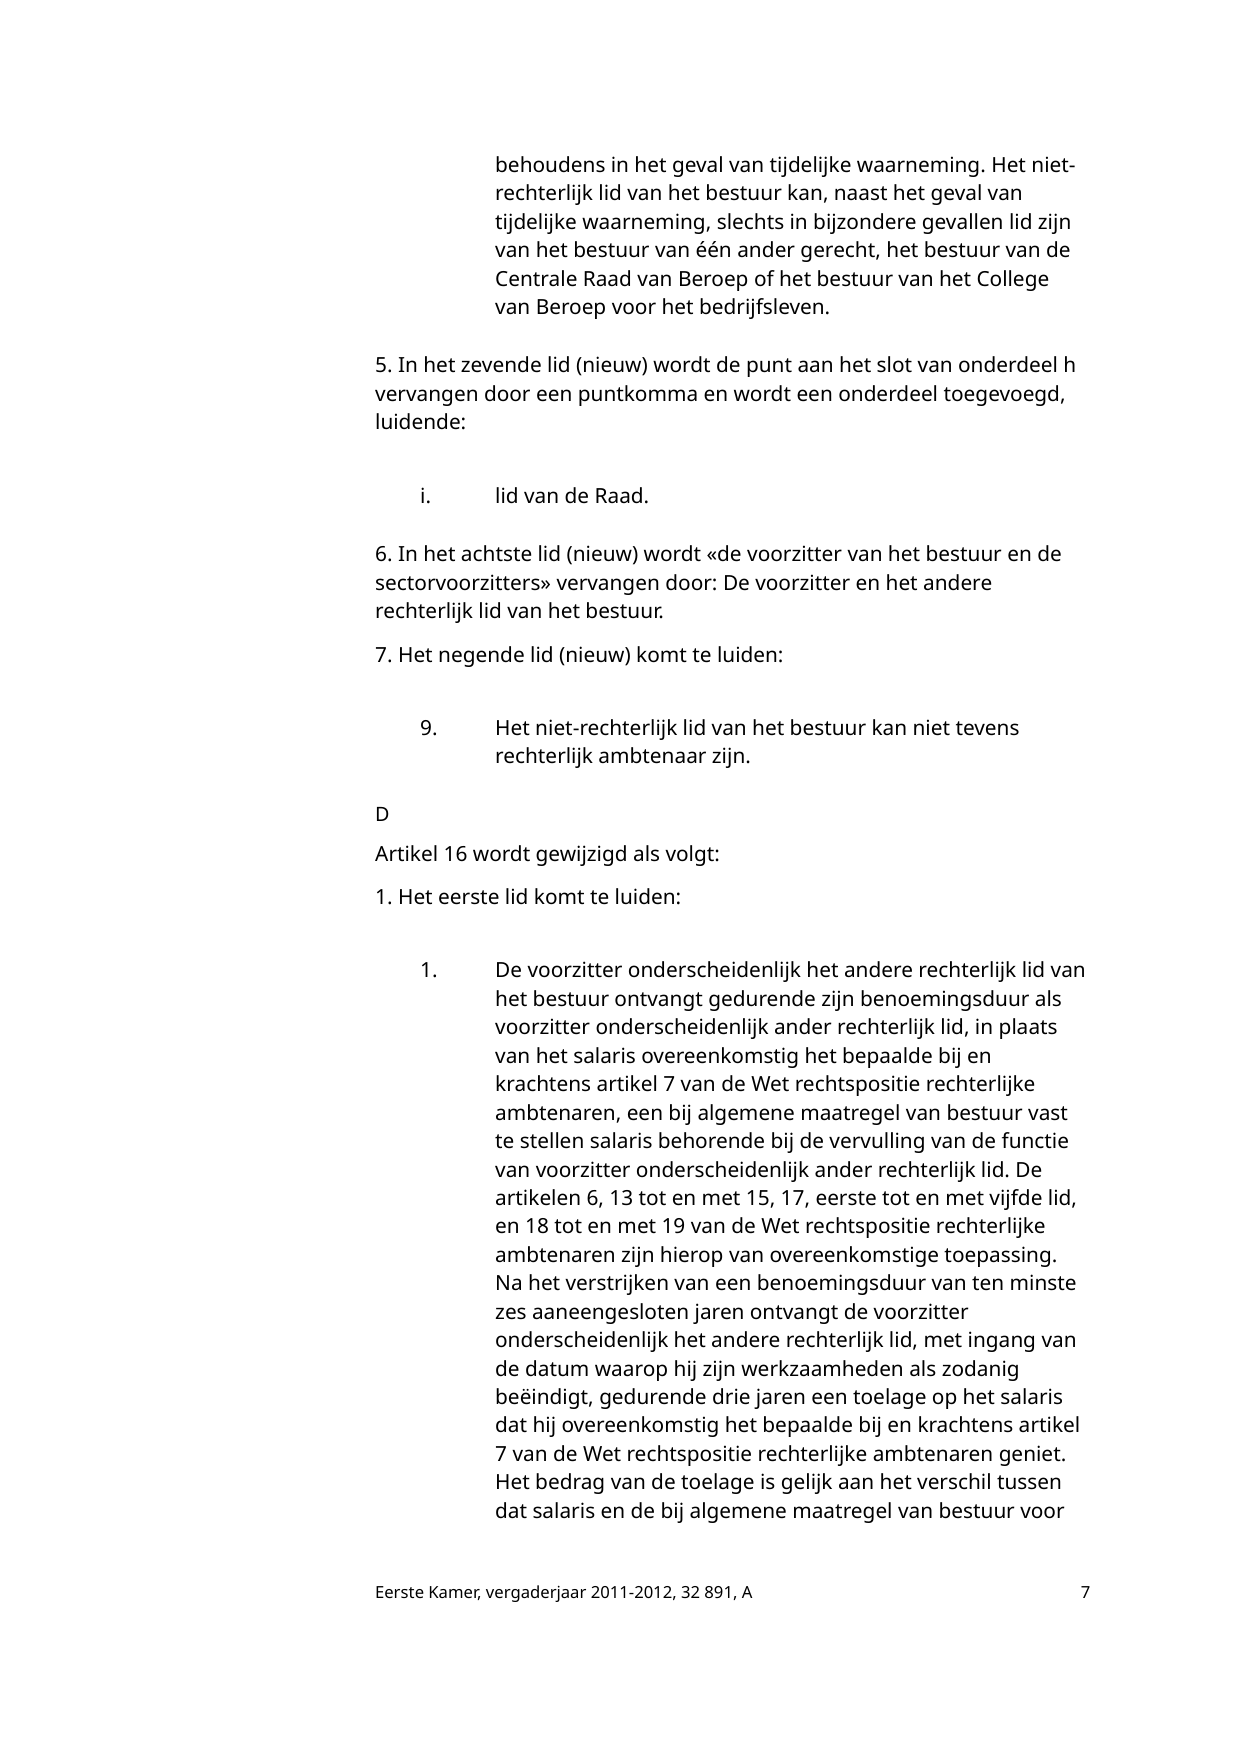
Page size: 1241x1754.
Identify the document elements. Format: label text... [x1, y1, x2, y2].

text 1. Het eerste lid komt te luiden: [375, 882, 1090, 911]
list Het niet-rechterlijk lid van het bestuur kan niet tevens rechterlijk ambtenaar zijn. [420, 713, 1090, 770]
text 7. Het negende lid (nieuw) komt te luiden: [375, 640, 1090, 668]
list De voorzitter onderscheidenlijk het andere rechterlijk lid van het bestuur ontvangt gedurende zijn benoemingsduur als voorzitter onderscheidenlijk ander rechterlijk lid, in plaats van het salaris overeenkomstig het bepaalde bij en krachtens artikel 7 van de Wet rechtspositie rechterlijke ambtenaren, een bij algemene maatregel van bestuur vast te stellen salaris behorende bij de vervulling van de functie van voorzitter onderscheidenlijk ander rechterlijk lid. De artikelen 6, 13 tot en met 15, 17, eerste tot en met vijfde lid, en 18 tot en met 19 van de Wet rechtspositie rechterlijke ambtenaren zijn hierop van overeenkomstige toepassing. Na het verstrijken van een benoemingsduur van ten minste zes aaneengesloten jaren ontvangt de voorzitter onderscheidenlijk het andere rechterlijk lid, met ingang van de datum waarop hij zijn werkzaamheden als zodanig beëindigt, gedurende drie jaren een toelage op het salaris dat hij overeenkomstig het bepaalde bij en krachtens artikel 7 van de Wet rechtspositie rechterlijke ambtenaren geniet. Het bedrag van de toelage is gelijk aan het verschil tussen dat salaris en de bij algemene maatregel van bestuur voor [420, 956, 1090, 1524]
list behoudens in het geval van tijdelijke waarneming. Het niet-rechterlijk lid van het bestuur kan, naast het geval van tijdelijke waarneming, slechts in bijzondere gevallen lid zijn van het bestuur van één ander gerecht, het bestuur van de Centrale Raad van Beroep of het bestuur van het College van Beroep voor het bedrijfsleven. [420, 150, 1090, 321]
text 6. In het achtste lid (nieuw) wordt «de voorzitter van het bestuur en de sectorvoorzitters» vervangen door: De voorzitter en het andere rechterlijk lid van het bestuur. [375, 539, 1090, 625]
text D [375, 800, 1090, 827]
list lid van de Raad. [420, 481, 1090, 509]
text Artikel 16 wordt gewijzigd als volgt: [375, 839, 1090, 867]
text 5. In het zevende lid (nieuw) wordt de punt aan het slot van onderdeel h vervangen door een puntkomma en wordt een onderdeel toegevoegd, luidende: [375, 351, 1090, 436]
